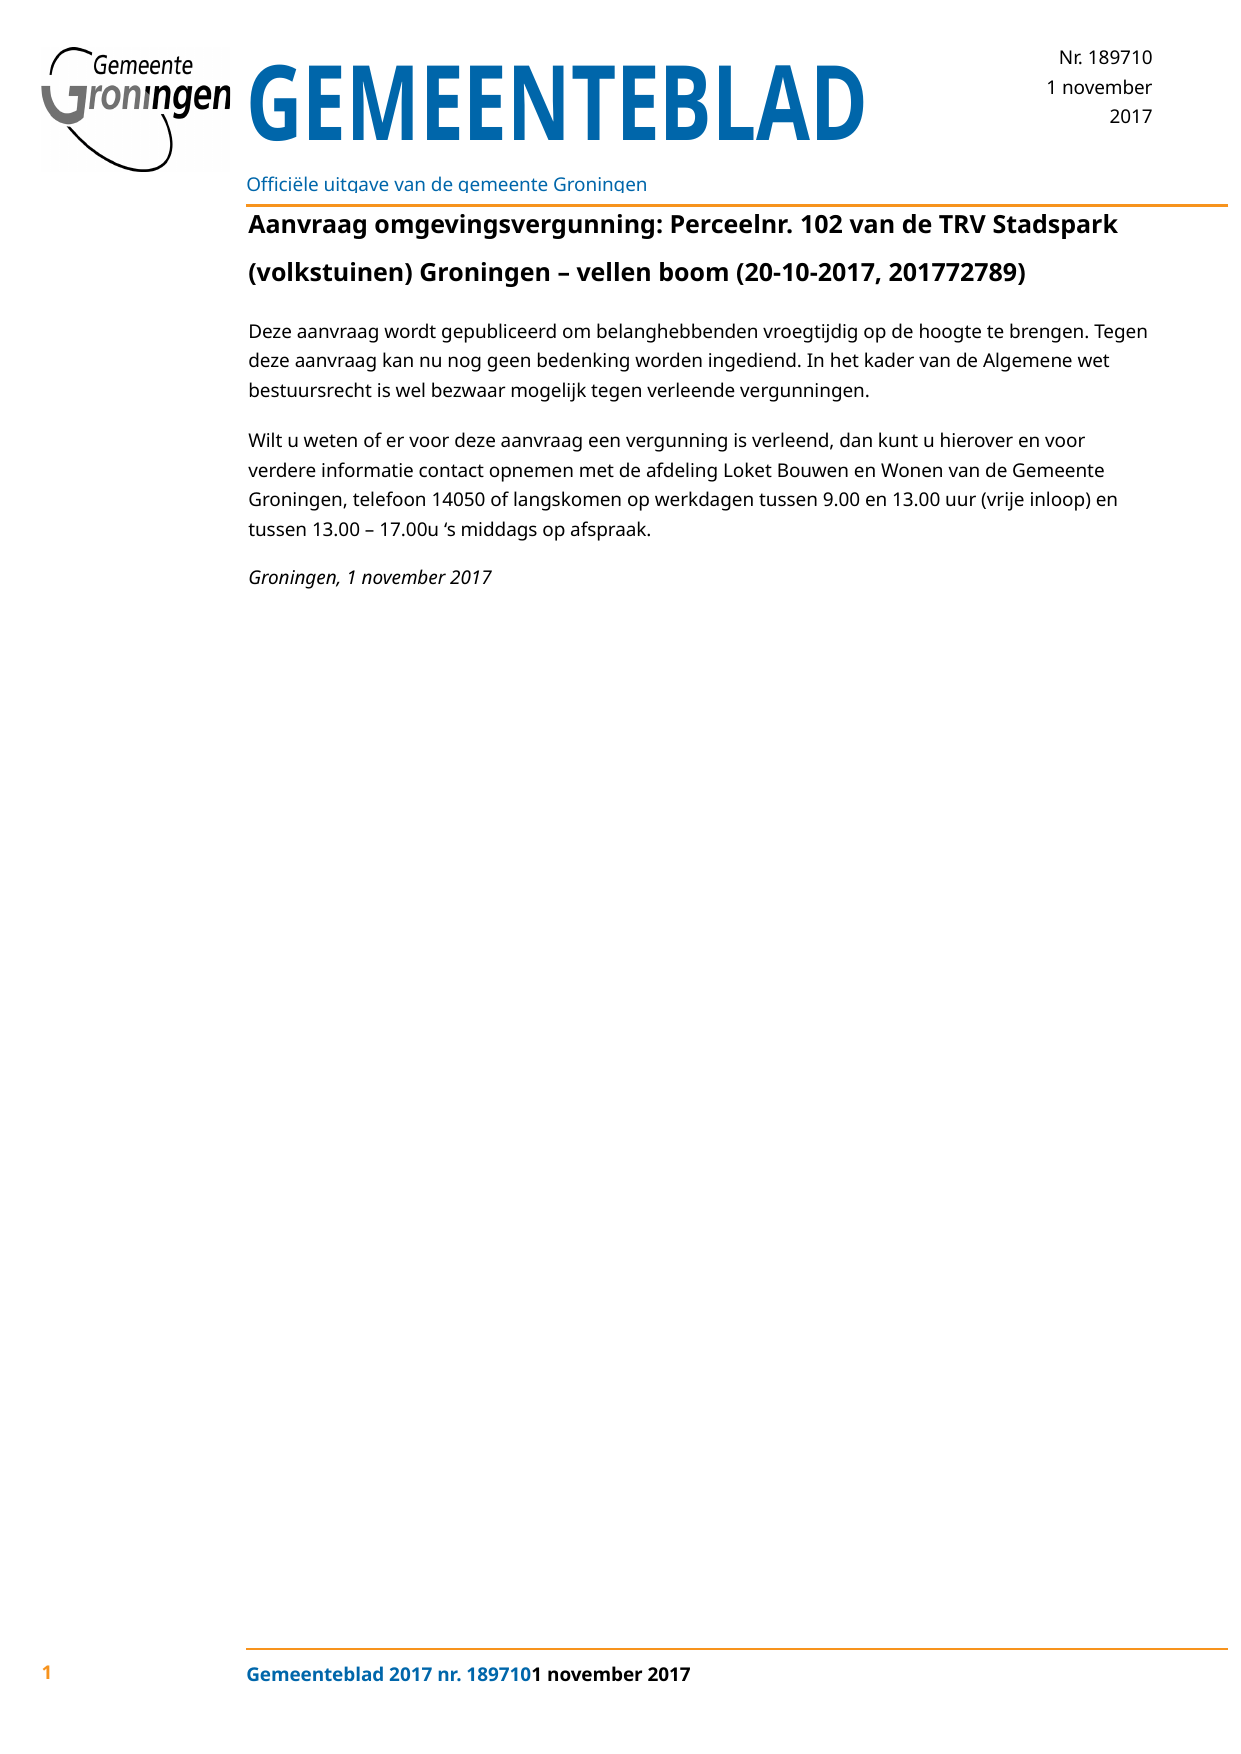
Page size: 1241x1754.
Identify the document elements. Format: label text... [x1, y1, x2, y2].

text Aanvraag omgevingsvergunning: Perceelnr. 102 van de TRV Stadspark (volkstuinen) Groningen – vellen boom (20-10-2017, 201772789) [248, 207, 1152, 288]
text Groningen, 1 november 2017 [248, 564, 1152, 590]
picture [41, 47, 231, 172]
text Wilt u weten of er voor deze aanvraag een vergunning is verleend, dan kunt u hierover en voor verdere informatie contact opnemen met de afdeling Loket Bouwen en Wonen van de Gemeente Groningen, telefoon 14050 of langskomen op werkdagen tussen 9.00 en 13.00 uur (vrije inloop) en tussen 13.00 – 17.00u ‘s middags op afspraak. [248, 427, 1152, 542]
text Deze aanvraag wordt gepubliceerd om belanghebbenden vroegtijdig op de hoogte te brengen. Tegen deze aanvraag kan nu nog geen bedenking worden ingediend. In het kader van de Algemene wet bestuursrecht is wel bezwaar mogelijk tegen verleende vergunningen. [248, 318, 1152, 403]
